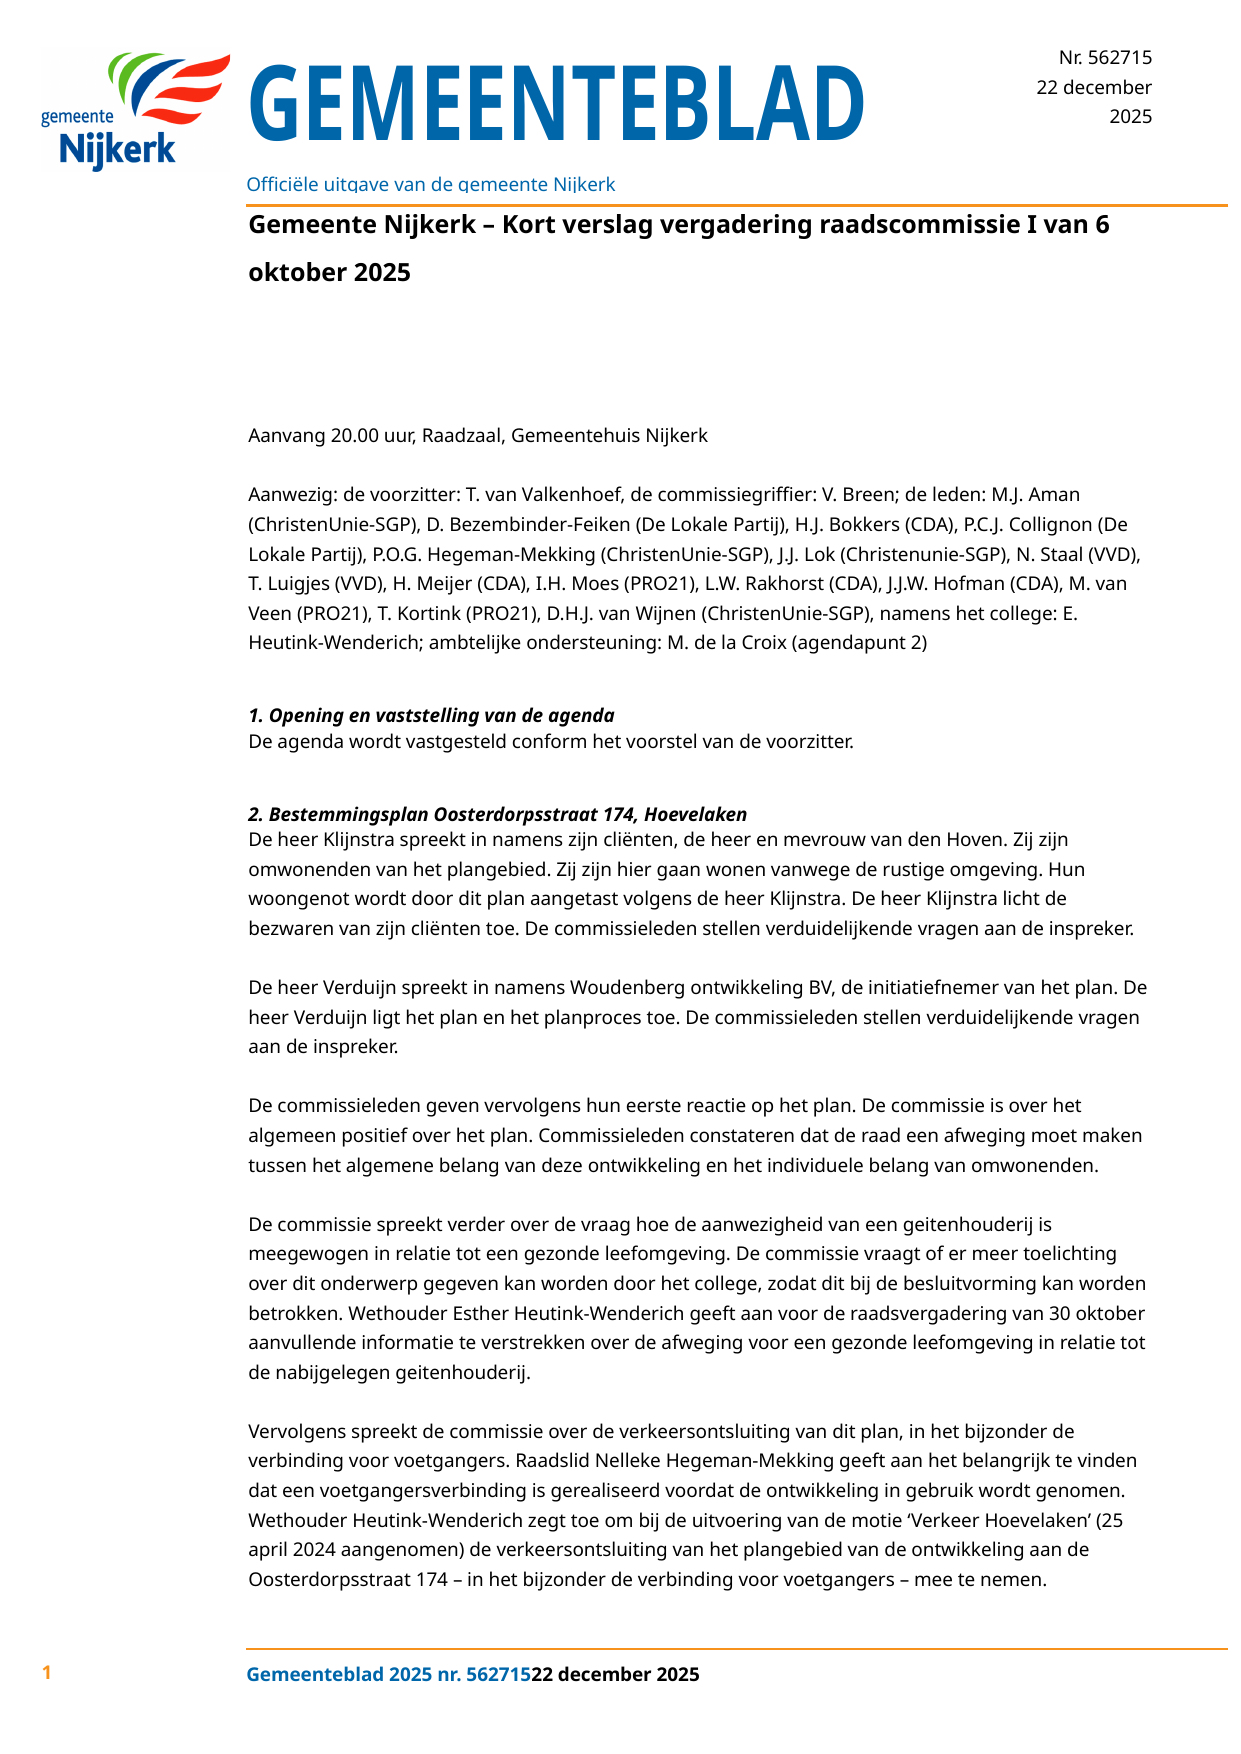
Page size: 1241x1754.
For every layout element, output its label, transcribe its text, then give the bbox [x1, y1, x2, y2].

text De commissieleden geven vervolgens hun eerste reactie op het plan. De commissie is over het algemeen positief over het plan. Commissieleden constateren dat de raad een afweging moet maken tussen het algemene belang van deze ontwikkeling en het individuele belang van omwonenden. [248, 1093, 1152, 1178]
text De heer Klijnstra spreekt in namens zijn cliënten, de heer en mevrouw van den Hoven. Zij zijn omwonenden van het plangebied. Zij zijn hier gaan wonen vanwege de rustige omgeving. Hun woongenot wordt door dit plan aangetast volgens de heer Klijnstra. De heer Klijnstra licht de bezwaren van zijn cliënten toe. De commissieleden stellen verduidelijkende vragen aan de inspreker. [248, 826, 1152, 941]
text De agenda wordt vastgesteld conform het voorstel van de voorzitter. [248, 728, 1152, 754]
text Aanvang 20.00 uur, Raadzaal, Gemeentehuis Nijkerk [248, 422, 1152, 448]
text Vervolgens spreekt de commissie over de verkeersontsluiting van dit plan, in het bijzonder de verbinding voor voetgangers. Raadslid Nelleke Hegeman-Mekking geeft aan het belangrijk te vinden dat een voetgangersverbinding is gerealiseerd voordat de ontwikkeling in gebruik wordt genomen. [248, 1418, 1152, 1503]
text De commissie spreekt verder over de vraag hoe de aanwezigheid van een geitenhouderij is meegewogen in relatie tot een gezonde leefomgeving. De commissie vraagt of er meer toelichting over dit onderwerp gegeven kan worden door het college, zodat dit bij de besluitvorming kan worden betrokken. Wethouder Esther Heutink-Wenderich geeft aan voor de raadsvergadering van 30 oktober aanvullende informatie te verstrekken over de afweging voor een gezonde leefomgeving in relatie tot de nabijgelegen geitenhouderij. [248, 1211, 1152, 1385]
text 2. Bestemmingsplan Oosterdorpsstraat 174, Hoevelaken [248, 801, 1152, 826]
text 1. Opening en vaststelling van de agenda [248, 702, 1152, 728]
text Gemeente Nijkerk – Kort verslag vergadering raadscommissie I van 6 oktober 2025 [248, 207, 1152, 288]
text De heer Verduijn spreekt in namens Woudenberg ontwikkeling BV, de initiatiefnemer van het plan. De heer Verduijn ligt het plan en het planproces toe. De commissieleden stellen verduidelijkende vragen aan de inspreker. [248, 974, 1152, 1059]
text Wethouder Heutink-Wenderich zegt toe om bij de uitvoering van de motie ‘Verkeer Hoevelaken’ (25 april 2024 aangenomen) de verkeersontsluiting van het plangebied van de ontwikkeling aan de Oosterdorpsstraat 174 – in het bijzonder de verbinding voor voetgangers – mee te nemen. [248, 1507, 1152, 1592]
picture [41, 47, 231, 172]
text Aanwezig: de voorzitter: T. van Valkenhoef, de commissiegriffier: V. Breen; de leden: M.J. Aman (ChristenUnie-SGP), D. Bezembinder-Feiken (De Lokale Partij), H.J. Bokkers (CDA), P.C.J. Collignon (De Lokale Partij), P.O.G. Hegeman-Mekking (ChristenUnie-SGP), J.J. Lok (Christenunie-SGP), N. Staal (VVD), T. Luigjes (VVD), H. Meijer (CDA), I.H. Moes (PRO21), L.W. Rakhorst (CDA), J.J.W. Hofman (CDA), M. van Veen (PRO21), T. Kortink (PRO21), D.H.J. van Wijnen (ChristenUnie-SGP), namens het college: E. Heutink-Wenderich; ambtelijke ondersteuning: M. de la Croix (agendapunt 2) [248, 482, 1152, 655]
